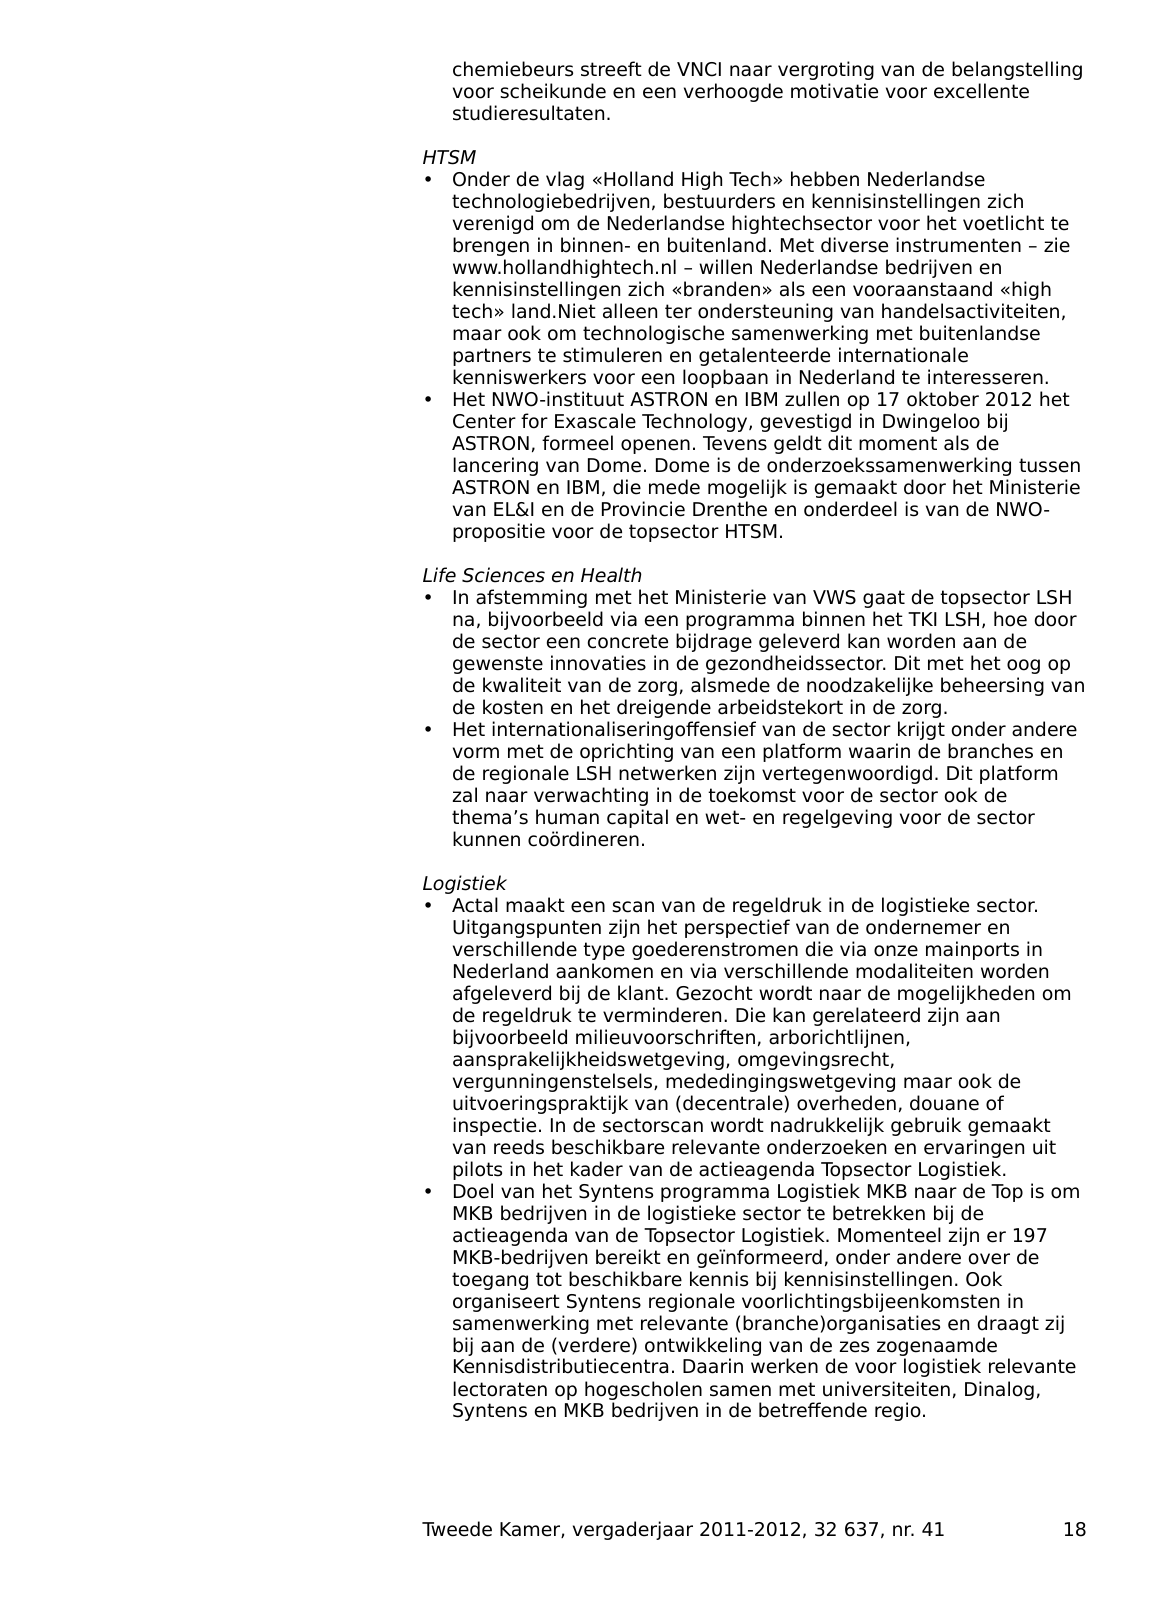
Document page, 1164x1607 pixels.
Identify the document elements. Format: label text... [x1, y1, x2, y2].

text • Doel van het Syntens programma Logistiek MKB naar de Top is om MKB bedrijven in de logistieke sector te betrekken bij de actieagenda van de Topsector Logistiek. Momenteel zijn er 197 MKB-bedrijven bereikt en geïnformeerd, onder andere over de toegang tot beschikbare kennis bij kennisinstellingen. Ook organiseert Syntens regionale voorlichtingsbijeenkomsten in samenwerking met relevante (branche)organisaties en draagt zij bij aan de (verdere) ontwikkeling van de zes zogenaamde Kennisdistributiecentra. Daarin werken de voor logistiek relevante lectoraten op hogescholen samen met universiteiten, Dinalog, Syntens en MKB bedrijven in de betreffende regio. [422, 1181, 1087, 1422]
subtitle Life Sciences en Health [422, 565, 1087, 587]
text • In afstemming met het Ministerie van VWS gaat de topsector LSH na, bijvoorbeeld via een programma binnen het TKI LSH, hoe door de sector een concrete bijdrage geleverd kan worden aan de gewenste innovaties in de gezondheidssector. Dit met het oog op de kwaliteit van de zorg, alsmede de noodzakelijke beheersing van de kosten en het dreigende arbeidstekort in de zorg. [422, 587, 1087, 719]
subtitle Logistiek [422, 873, 1087, 895]
text • Actal maakt een scan van de regeldruk in de logistieke sector. Uitgangspunten zijn het perspectief van de ondernemer en verschillende type goederenstromen die via onze mainports in Nederland aankomen en via verschillende modaliteiten worden afgeleverd bij de klant. Gezocht wordt naar de mogelijkheden om de regeldruk te verminderen. Die kan gerelateerd zijn aan bijvoorbeeld milieuvoorschriften, arborichtlijnen, aansprakelijkheidswetgeving, omgevingsrecht, vergunningenstelsels, mededingingswetgeving maar ook de uitvoeringspraktijk van (decentrale) overheden, douane of inspectie. In de sectorscan wordt nadrukkelijk gebruik gemaakt van reeds beschikbare relevante onderzoeken en ervaringen uit pilots in het kader van de actieagenda Topsector Logistiek.‬ [422, 895, 1087, 1181]
text • Onder de vlag «Holland High Tech» hebben Nederlandse technologiebedrijven, bestuurders en kennisinstellingen zich verenigd om de Nederlandse hightechsector voor het voetlicht te brengen in binnen- en buitenland. Met diverse instrumenten – zie www.hollandhightech.nl – willen Nederlandse bedrijven en kennisinstellingen zich «branden» als een vooraanstaand «high tech» land.Niet alleen ter ondersteuning van handelsactiviteiten, maar ook om technologische samenwerking met buitenlandse partners te stimuleren en getalenteerde internationale kenniswerkers voor een loopbaan in Nederland te interesseren. [422, 169, 1087, 389]
text chemiebeurs streeft de VNCI naar vergroting van de belangstelling voor scheikunde en een verhoogde motivatie voor excellente studieresultaten. [422, 59, 1087, 125]
text • Het NWO-instituut ASTRON en IBM zullen op 17 oktober 2012 het Center for Exascale Technology, gevestigd in Dwingeloo bij ASTRON, formeel openen. Tevens geldt dit moment als de lancering van Dome. Dome is de onderzoekssamenwerking tussen ASTRON en IBM, die mede mogelijk is gemaakt door het Ministerie van EL&I en de Provincie Drenthe en onderdeel is van de NWO-propositie voor de topsector HTSM. [422, 389, 1087, 543]
subtitle HTSM [422, 147, 1087, 169]
text • Het internationaliseringoffensief van de sector krijgt onder andere vorm met de oprichting van een platform waarin de branches en de regionale LSH netwerken zijn vertegenwoordigd. Dit platform zal naar verwachting in de toekomst voor de sector ook de thema’s human capital en wet- en regelgeving voor de sector kunnen coördineren. [422, 719, 1087, 851]
